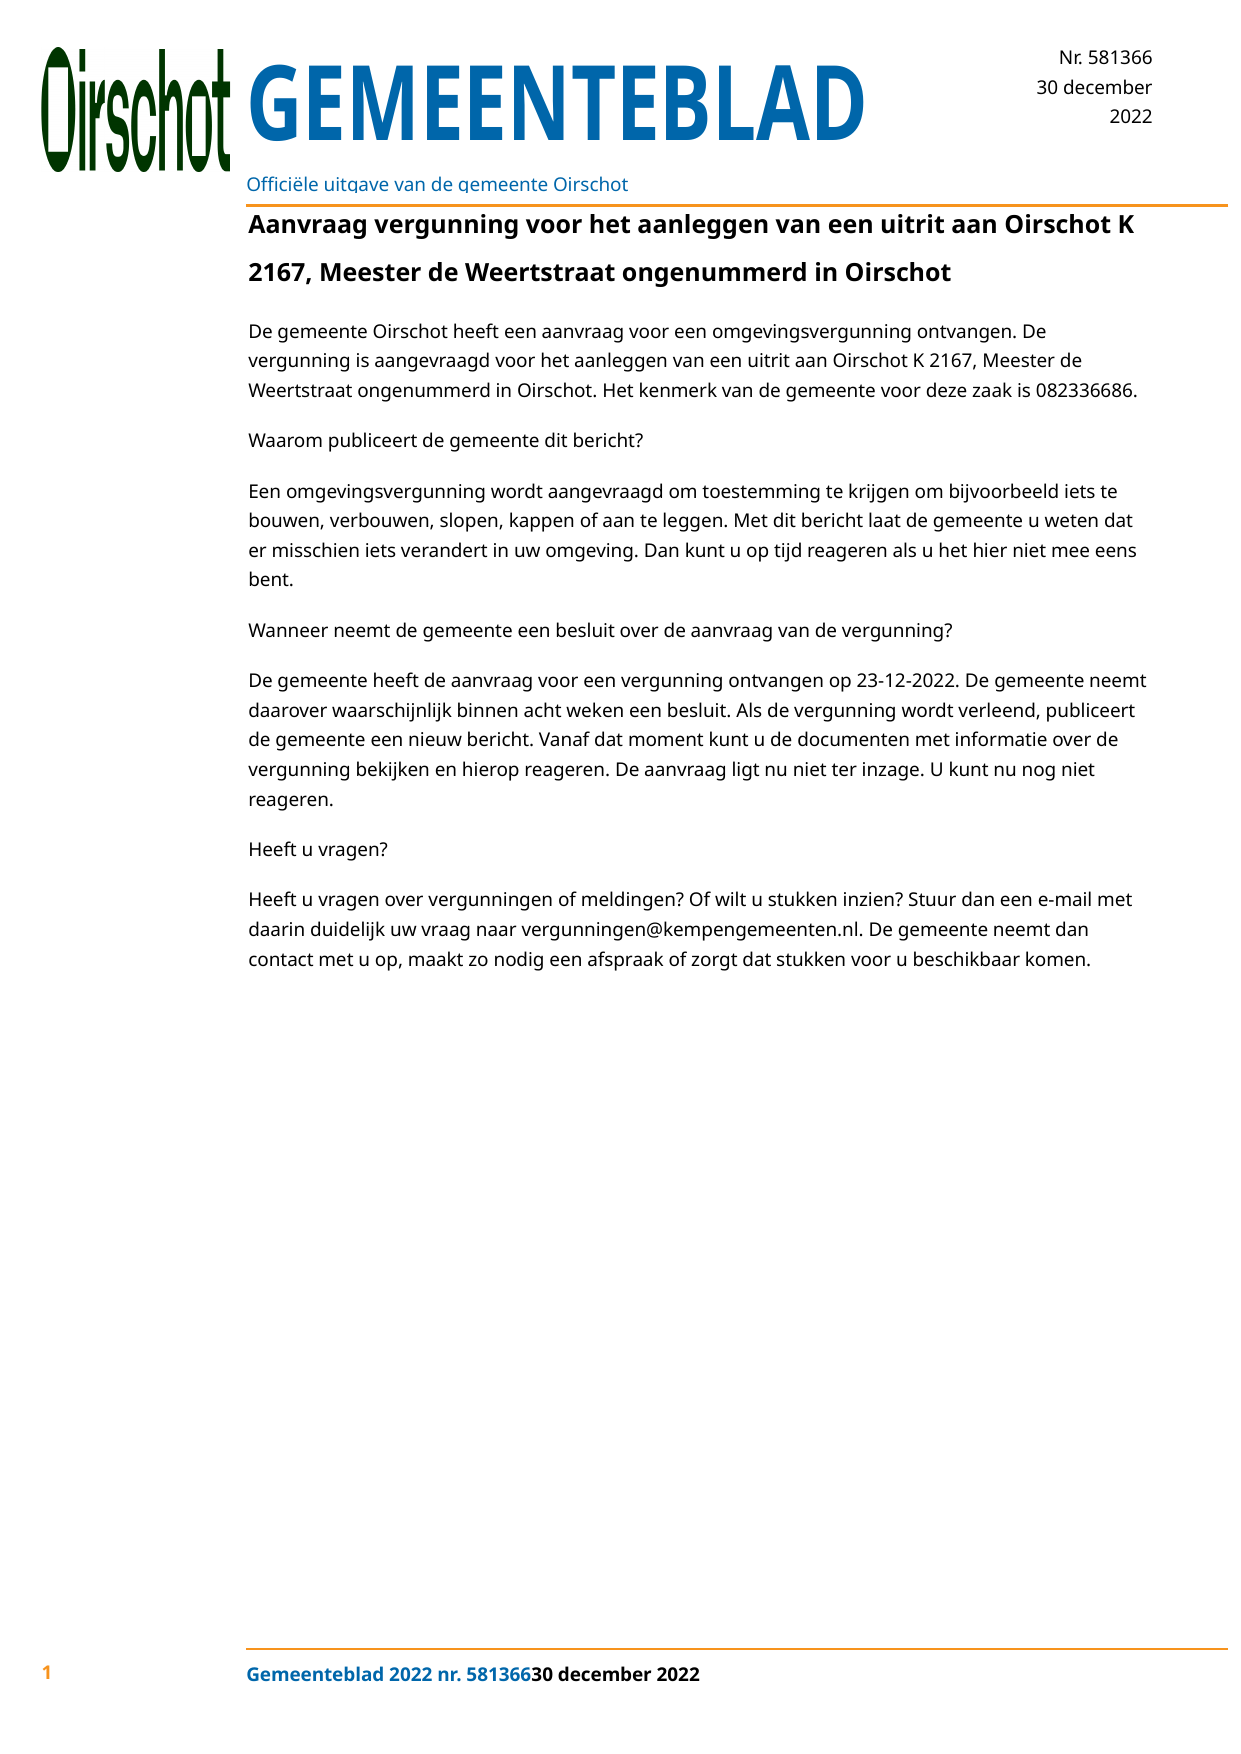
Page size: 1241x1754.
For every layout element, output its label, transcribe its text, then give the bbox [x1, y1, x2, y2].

text Wanneer neemt de gemeente een besluit over de aanvraag van de vergunning? [248, 617, 1152, 643]
text Heeft u vragen over vergunningen of meldingen? Of wilt u stukken inzien? Stuur dan een e-mail met daarin duidelijk uw vraag naar vergunningen@kempengemeenten.nl. De gemeente neemt dan contact met u op, maakt zo nodig een afspraak of zorgt dat stukken voor u beschikbaar komen. [248, 887, 1152, 972]
text Heeft u vragen? [248, 836, 1152, 862]
text De gemeente heeft de aanvraag voor een vergunning ontvangen op 23-12-2022. De gemeente neemt daarover waarschijnlijk binnen acht weken een besluit. Als de vergunning wordt verleend, publiceert de gemeente een nieuw bericht. Vanaf dat moment kunt u de documenten met informatie over de vergunning bekijken en hierop reageren. De aanvraag ligt nu niet ter inzage. U kunt nu nog niet reageren. [248, 667, 1152, 812]
text Een omgevingsvergunning wordt aangevraagd om toestemming te krijgen om bijvoorbeeld iets te bouwen, verbouwen, slopen, kappen of aan te leggen. Met dit bericht laat de gemeente u weten dat er misschien iets verandert in uw omgeving. Dan kunt u op tijd reageren als u het hier niet mee eens bent. [248, 478, 1152, 592]
text Aanvraag vergunning voor het aanleggen van een uitrit aan Oirschot K 2167, Meester de Weertstraat ongenummerd in Oirschot [248, 207, 1152, 288]
picture [41, 47, 231, 172]
text De gemeente Oirschot heeft een aanvraag voor een omgevingsvergunning ontvangen. De vergunning is aangevraagd voor het aanleggen van een uitrit aan Oirschot K 2167, Meester de Weertstraat ongenummerd in Oirschot. Het kenmerk van de gemeente voor deze zaak is 082336686. [248, 318, 1152, 403]
text Waarom publiceert de gemeente dit bericht? [248, 427, 1152, 453]
